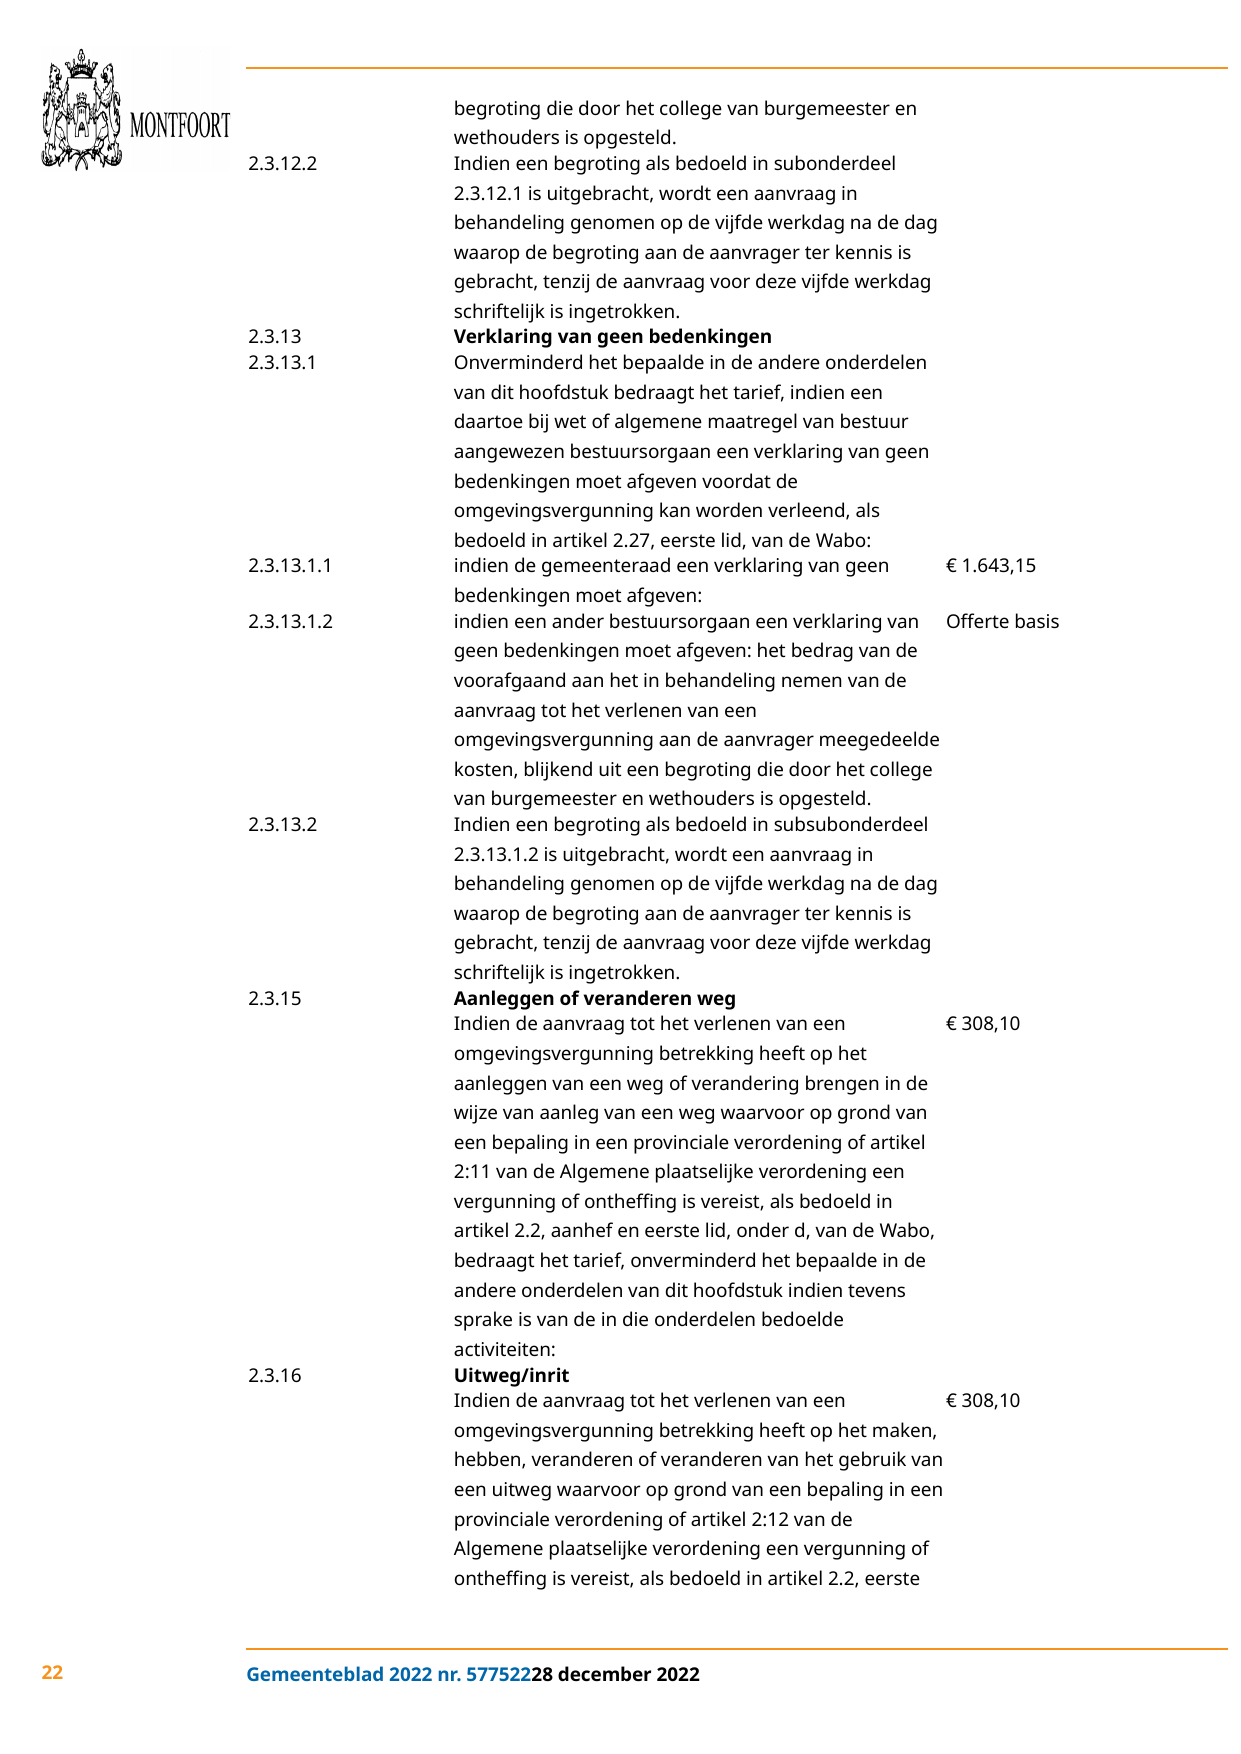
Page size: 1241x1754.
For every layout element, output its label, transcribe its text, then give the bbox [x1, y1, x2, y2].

table_cell begroting die door het college van burgemeester en wethouders is opgesteld. [454, 95, 946, 150]
table_cell Indien een begroting als bedoeld in subonderdeel 2.3.12.1 is uitgebracht, wordt een aanvraag in behandeling genomen op de vijfde werkdag na de dag waarop de begroting aan de aanvrager ter kennis is gebracht, tenzij de aanvraag voor deze vijfde werkdag schriftelijk is ingetrokken. [454, 150, 946, 324]
table_cell [248, 1388, 454, 1591]
table_cell Onverminderd het bepaalde in de andere onderdelen van dit hoofdstuk bedraagt het tarief, indien een daartoe bij wet of algemene maatregel van bestuur aangewezen bestuursorgaan een verklaring van geen bedenkingen moet afgeven voordat de omgevingsvergunning kan worden verleend, als bedoeld in artikel 2.27, eerste lid, van de Wabo: [454, 350, 946, 553]
table_cell [946, 95, 1152, 150]
table_cell € 308,10 [946, 1388, 1152, 1591]
picture [41, 47, 231, 172]
table_cell 2.3.12.2 [248, 150, 454, 324]
table_cell [946, 1362, 1152, 1387]
table_cell [248, 1011, 454, 1362]
table_cell [248, 95, 454, 150]
table_cell Indien de aanvraag tot het verlenen van een omgevingsvergunning betrekking heeft op het aanleggen van een weg of verandering brengen in de wijze van aanleg van een weg waarvoor op grond van een bepaling in een provinciale verordening of artikel 2:11 van de Algemene plaatselijke verordening een vergunning of ontheffing is vereist, als bedoeld in artikel 2.2, aanhef en eerste lid, onder d, van de Wabo, bedraagt het tarief, onverminderd het bepaalde in de andere onderdelen van dit hoofdstuk indien tevens sprake is van de in die onderdelen bedoelde activiteiten: [454, 1011, 946, 1362]
table_cell [946, 350, 1152, 553]
table_cell 2.3.13 [248, 324, 454, 349]
table_cell 2.3.13.1.2 [248, 608, 454, 811]
table_cell indien een ander bestuursorgaan een verklaring van geen bedenkingen moet afgeven: het bedrag van de voorafgaand aan het in behandeling nemen van de aanvraag tot het verlenen van een omgevingsvergunning aan de aanvrager meegedeelde kosten, blijkend uit een begroting die door het college van burgemeester en wethouders is opgesteld. [454, 608, 946, 811]
table_cell [946, 985, 1152, 1011]
table_cell € 308,10 [946, 1011, 1152, 1362]
table_cell Indien de aanvraag tot het verlenen van een omgevingsvergunning betrekking heeft op het maken, hebben, veranderen of veranderen van het gebruik van een uitweg waarvoor op grond van een bepaling in een provinciale verordening of artikel 2:12 van de Algemene plaatselijke verordening een vergunning of ontheffing is vereist, als bedoeld in artikel 2.2, eerste [454, 1388, 946, 1591]
table_cell Indien een begroting als bedoeld in subsubonderdeel 2.3.13.1.2 is uitgebracht, wordt een aanvraag in behandeling genomen op de vijfde werkdag na de dag waarop de begroting aan de aanvrager ter kennis is gebracht, tenzij de aanvraag voor deze vijfde werkdag schriftelijk is ingetrokken. [454, 811, 946, 985]
table_cell [946, 324, 1152, 349]
table_cell Uitweg/inrit [454, 1362, 946, 1387]
table_cell € 1.643,15 [946, 553, 1152, 608]
table_cell [946, 150, 1152, 324]
table_cell 2.3.16 [248, 1362, 454, 1387]
table_cell indien de gemeenteraad een verklaring van geen bedenkingen moet afgeven: [454, 553, 946, 608]
table_cell Verklaring van geen bedenkingen [454, 324, 946, 349]
table_cell 2.3.13.2 [248, 811, 454, 985]
table_cell 2.3.15 [248, 985, 454, 1011]
table_cell [946, 811, 1152, 985]
table_cell Aanleggen of veranderen weg [454, 985, 946, 1011]
table_cell Offerte basis [946, 608, 1152, 811]
table_cell 2.3.13.1 [248, 350, 454, 553]
table_cell 2.3.13.1.1 [248, 553, 454, 608]
